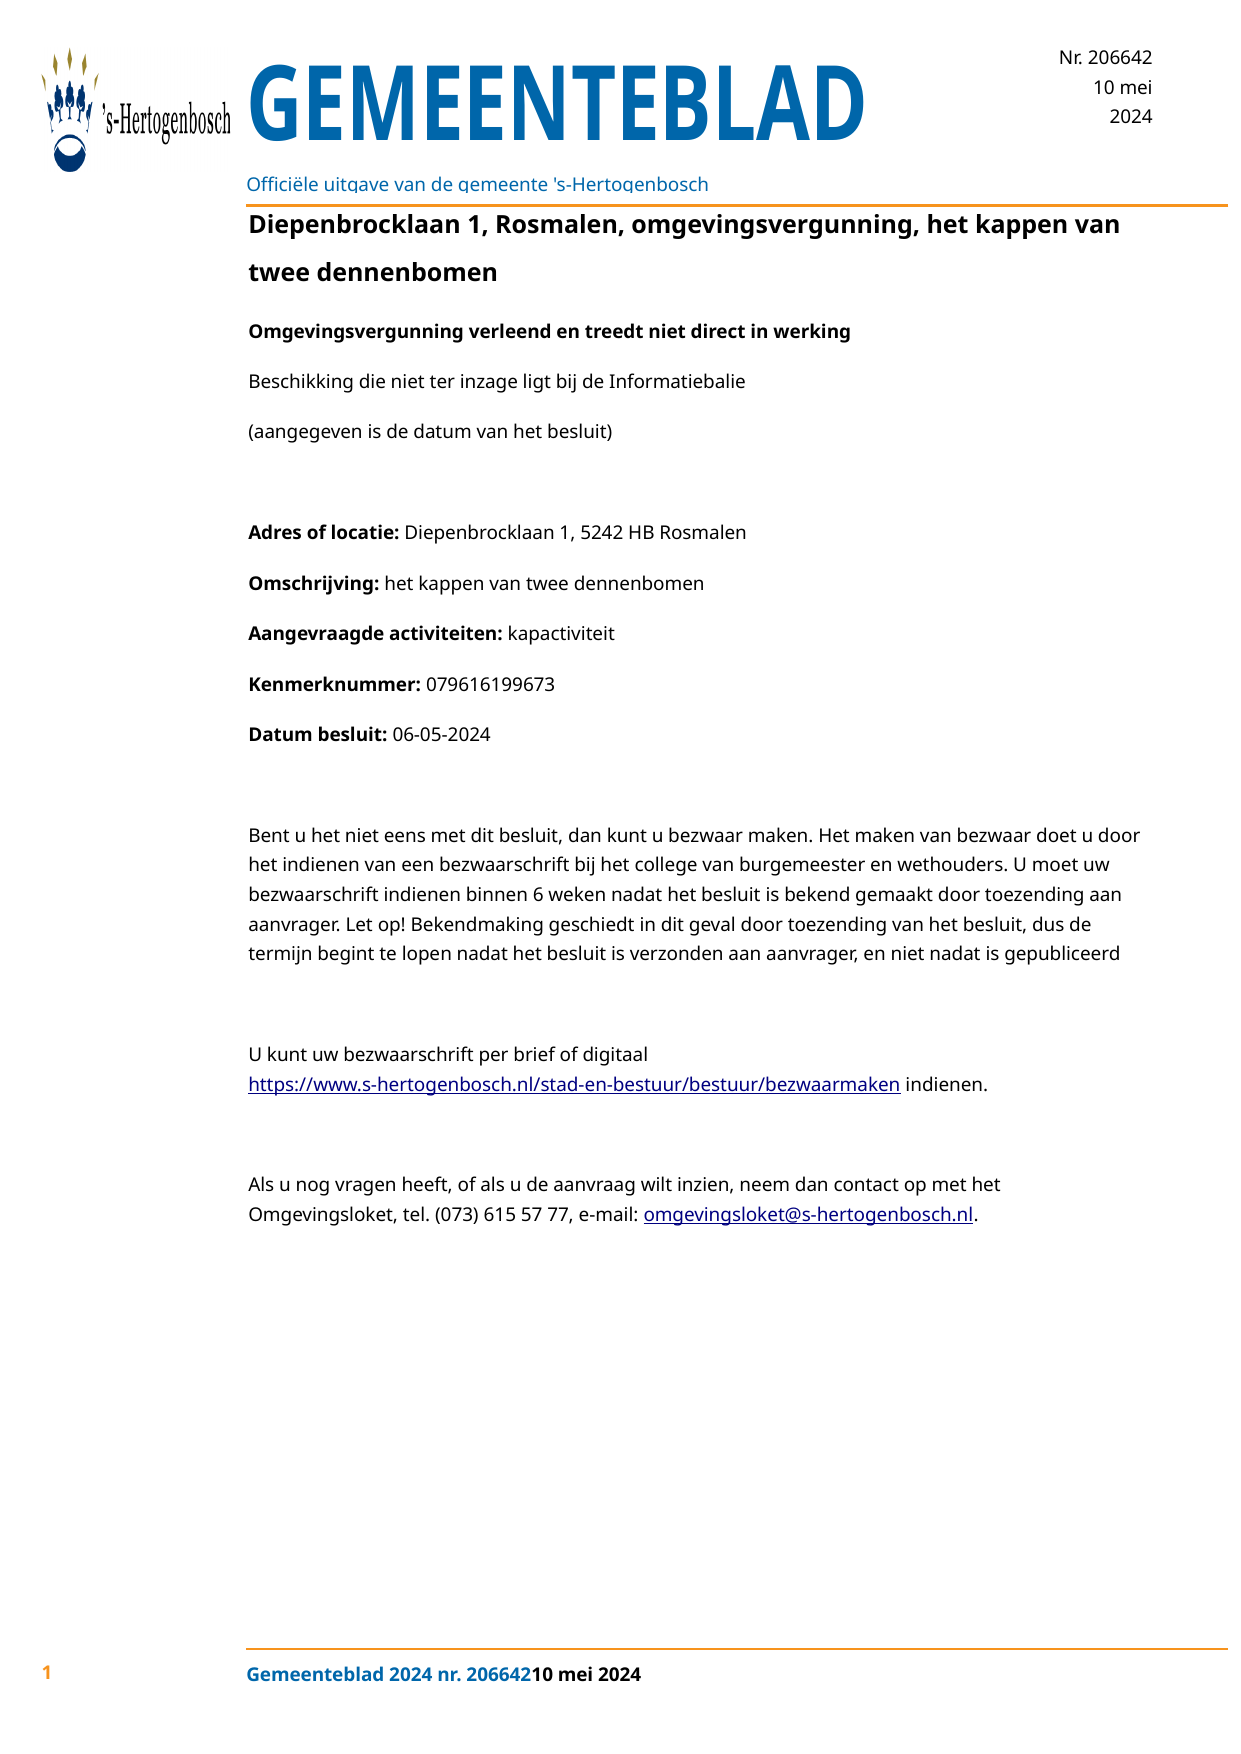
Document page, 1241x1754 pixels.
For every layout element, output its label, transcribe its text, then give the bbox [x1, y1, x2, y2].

text Bent u het niet eens met dit besluit, dan kunt u bezwaar maken. Het maken van bezwaar doet u door het indienen van een bezwaarschrift bij het college van burgemeester en wethouders. U moet uw bezwaarschrift indienen binnen 6 weken nadat het besluit is bekend gemaakt door toezending aan aanvrager. Let op! Bekendmaking geschiedt in dit geval door toezending van het besluit, dus de termijn begint te lopen nadat het besluit is verzonden aan aanvrager, en niet nadat is gepubliceerd [248, 822, 1152, 966]
text Omgevingsvergunning verleend en treedt niet direct in werking [248, 318, 1152, 344]
text Omschrijving: het kappen van twee dennenbomen [248, 570, 1152, 596]
text (aangegeven is de datum van het besluit) [248, 419, 1152, 444]
text Adres of locatie: Diepenbrocklaan 1, 5242 HB Rosmalen [248, 519, 1152, 545]
text Aangevraagde activiteiten: kapactiviteit [248, 620, 1152, 646]
text Kenmerknummer: 079616199673 [248, 671, 1152, 697]
text Beschikking die niet ter inzage ligt bij de Informatiebalie [248, 368, 1152, 394]
text U kunt uw bezwaarschrift per brief of digitaal https://www.s-hertogenbosch.nl/stad-en-bestuur/bestuur/bezwaarmaken indienen. [248, 1041, 1152, 1097]
text Als u nog vragen heeft, of als u de aanvraag wilt inzien, neem dan contact op met het Omgevingsloket, tel. (073) 615 57 77, e-mail: omgevingsloket@s-hertogenbosch.nl. [248, 1172, 1152, 1227]
text Diepenbrocklaan 1, Rosmalen, omgevingsvergunning, het kappen van twee dennenbomen [248, 207, 1152, 288]
text Datum besluit: 06-05-2024 [248, 721, 1152, 747]
picture [41, 47, 231, 172]
